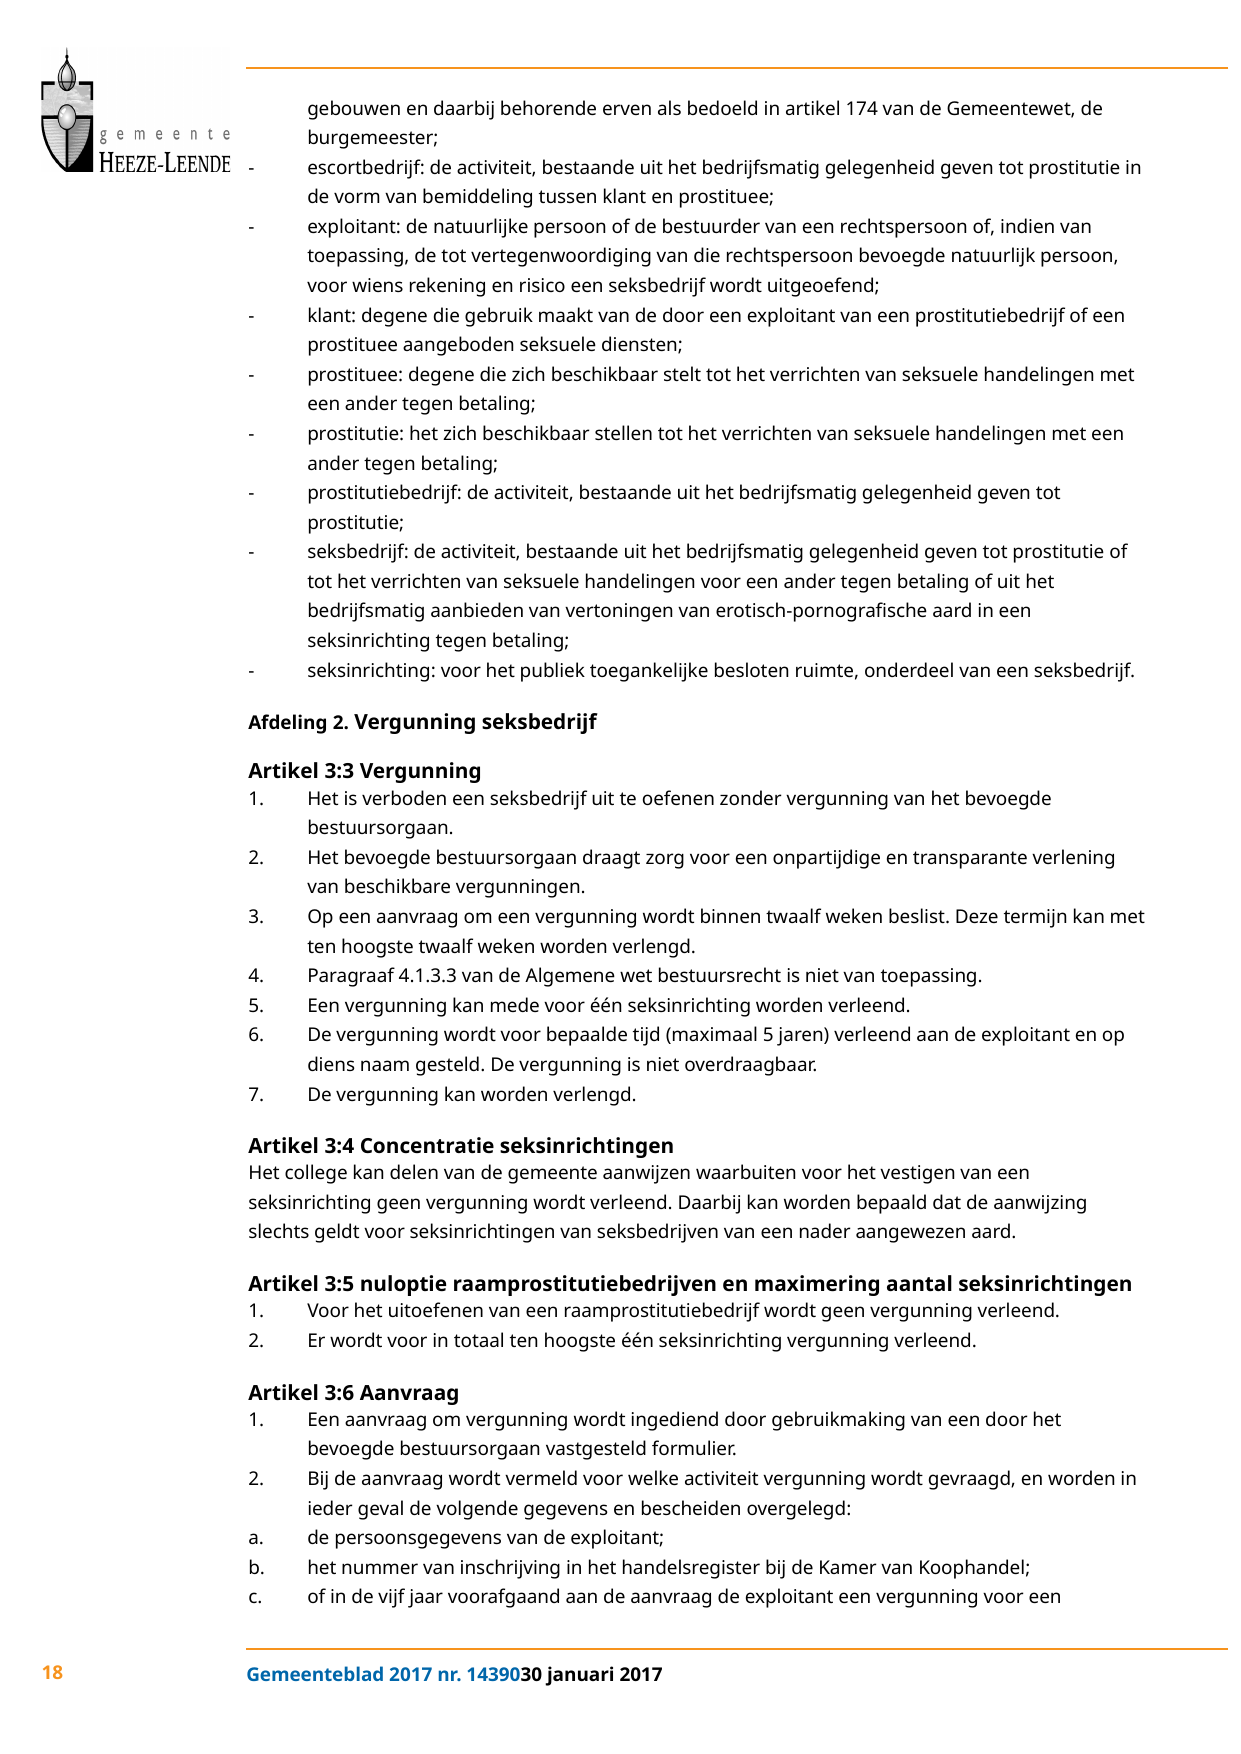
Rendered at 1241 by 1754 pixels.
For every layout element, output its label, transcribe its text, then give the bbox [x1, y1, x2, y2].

text Artikel 3:6 Aanvraag [248, 1378, 1152, 1406]
list de persoonsgegevens van de exploitant; [248, 1524, 1152, 1550]
list De vergunning kan worden verlengd. [248, 1081, 1152, 1106]
list Het is verboden een seksbedrijf uit te oefenen zonder vergunning van het bevoegde bestuursorgaan. [248, 785, 1152, 840]
list klant: degene die gebruik maakt van de door een exploitant van een prostitutiebedrijf of een prostituee aangeboden seksuele diensten; [248, 302, 1152, 357]
list De vergunning wordt voor bepaalde tijd (maximaal 5 jaren) verleend aan de exploitant en op diens naam gesteld. De vergunning is niet overdraagbaar. [248, 1022, 1152, 1077]
text Artikel 3:5 nuloptie raamprostitutiebedrijven en maximering aantal seksinrichtingen [248, 1269, 1152, 1298]
list seksinrichting: voor het publiek toegankelijke besloten ruimte, onderdeel van een seksbedrijf. [248, 657, 1152, 683]
list of in de vijf jaar voorafgaand aan de aanvraag de exploitant een vergunning voor een [248, 1583, 1152, 1609]
text Het college kan delen van de gemeente aanwijzen waarbuiten voor het vestigen van een seksinrichting geen vergunning wordt verleend. Daarbij kan worden bepaald dat de aanwijzing slechts geldt voor seksinrichtingen van seksbedrijven van een nader aangewezen aard. [248, 1159, 1152, 1244]
list Bij de aanvraag wordt vermeld voor welke activiteit vergunning wordt gevraagd, en worden in ieder geval de volgende gegevens en bescheiden overgelegd: [248, 1465, 1152, 1521]
list Er wordt voor in totaal ten hoogste één seksinrichting vergunning verleend. [248, 1327, 1152, 1353]
list het nummer van inschrijving in het handelsregister bij de Kamer van Koophandel; [248, 1554, 1152, 1580]
list prostituee: degene die zich beschikbaar stelt tot het verrichten van seksuele handelingen met een ander tegen betaling; [248, 361, 1152, 416]
list gebouwen en daarbij behorende erven als bedoeld in artikel 174 van de Gemeentewet, de burgemeester; [248, 95, 1152, 150]
list Een vergunning kan mede voor één seksinrichting worden verleend. [248, 992, 1152, 1018]
list prostitutiebedrijf: de activiteit, bestaande uit het bedrijfsmatig gelegenheid geven tot prostitutie; [248, 479, 1152, 535]
text Artikel 3:4 Concentratie seksinrichtingen [248, 1131, 1152, 1159]
list exploitant: de natuurlijke persoon of de bestuurder van een rechtspersoon of, indien van toepassing, de tot vertegenwoordiging van die rechtspersoon bevoegde natuurlijk persoon, voor wiens rekening en risico een seksbedrijf wordt uitgeoefend; [248, 213, 1152, 298]
list Het bevoegde bestuursorgaan draagt zorg voor een onpartijdige en transparante verlening van beschikbare vergunningen. [248, 844, 1152, 899]
picture [41, 47, 231, 172]
text Artikel 3:3 Vergunning [248, 756, 1152, 785]
list Een aanvraag om vergunning wordt ingediend door gebruikmaking van een door het bevoegde bestuursorgaan vastgesteld formulier. [248, 1406, 1152, 1461]
list prostitutie: het zich beschikbaar stellen tot het verrichten van seksuele handelingen met een ander tegen betaling; [248, 420, 1152, 476]
list Paragraaf 4.1.3.3 van de Algemene wet bestuursrecht is niet van toepassing. [248, 962, 1152, 988]
list Voor het uitoefenen van een raamprostitutiebedrijf wordt geen vergunning verleend. [248, 1298, 1152, 1323]
list seksbedrijf: de activiteit, bestaande uit het bedrijfsmatig gelegenheid geven tot prostitutie of tot het verrichten van seksuele handelingen voor een ander tegen betaling of uit het bedrijfsmatig aanbieden van vertoningen van erotisch-pornografische aard in een seksinrichting tegen betaling; [248, 538, 1152, 653]
text Afdeling 2. Vergunning seksbedrijf [248, 707, 1152, 736]
list Op een aanvraag om een vergunning wordt binnen twaalf weken beslist. Deze termijn kan met ten hoogste twaalf weken worden verlengd. [248, 903, 1152, 958]
list escortbedrijf: de activiteit, bestaande uit het bedrijfsmatig gelegenheid geven tot prostitutie in de vorm van bemiddeling tussen klant en prostituee; [248, 154, 1152, 209]
